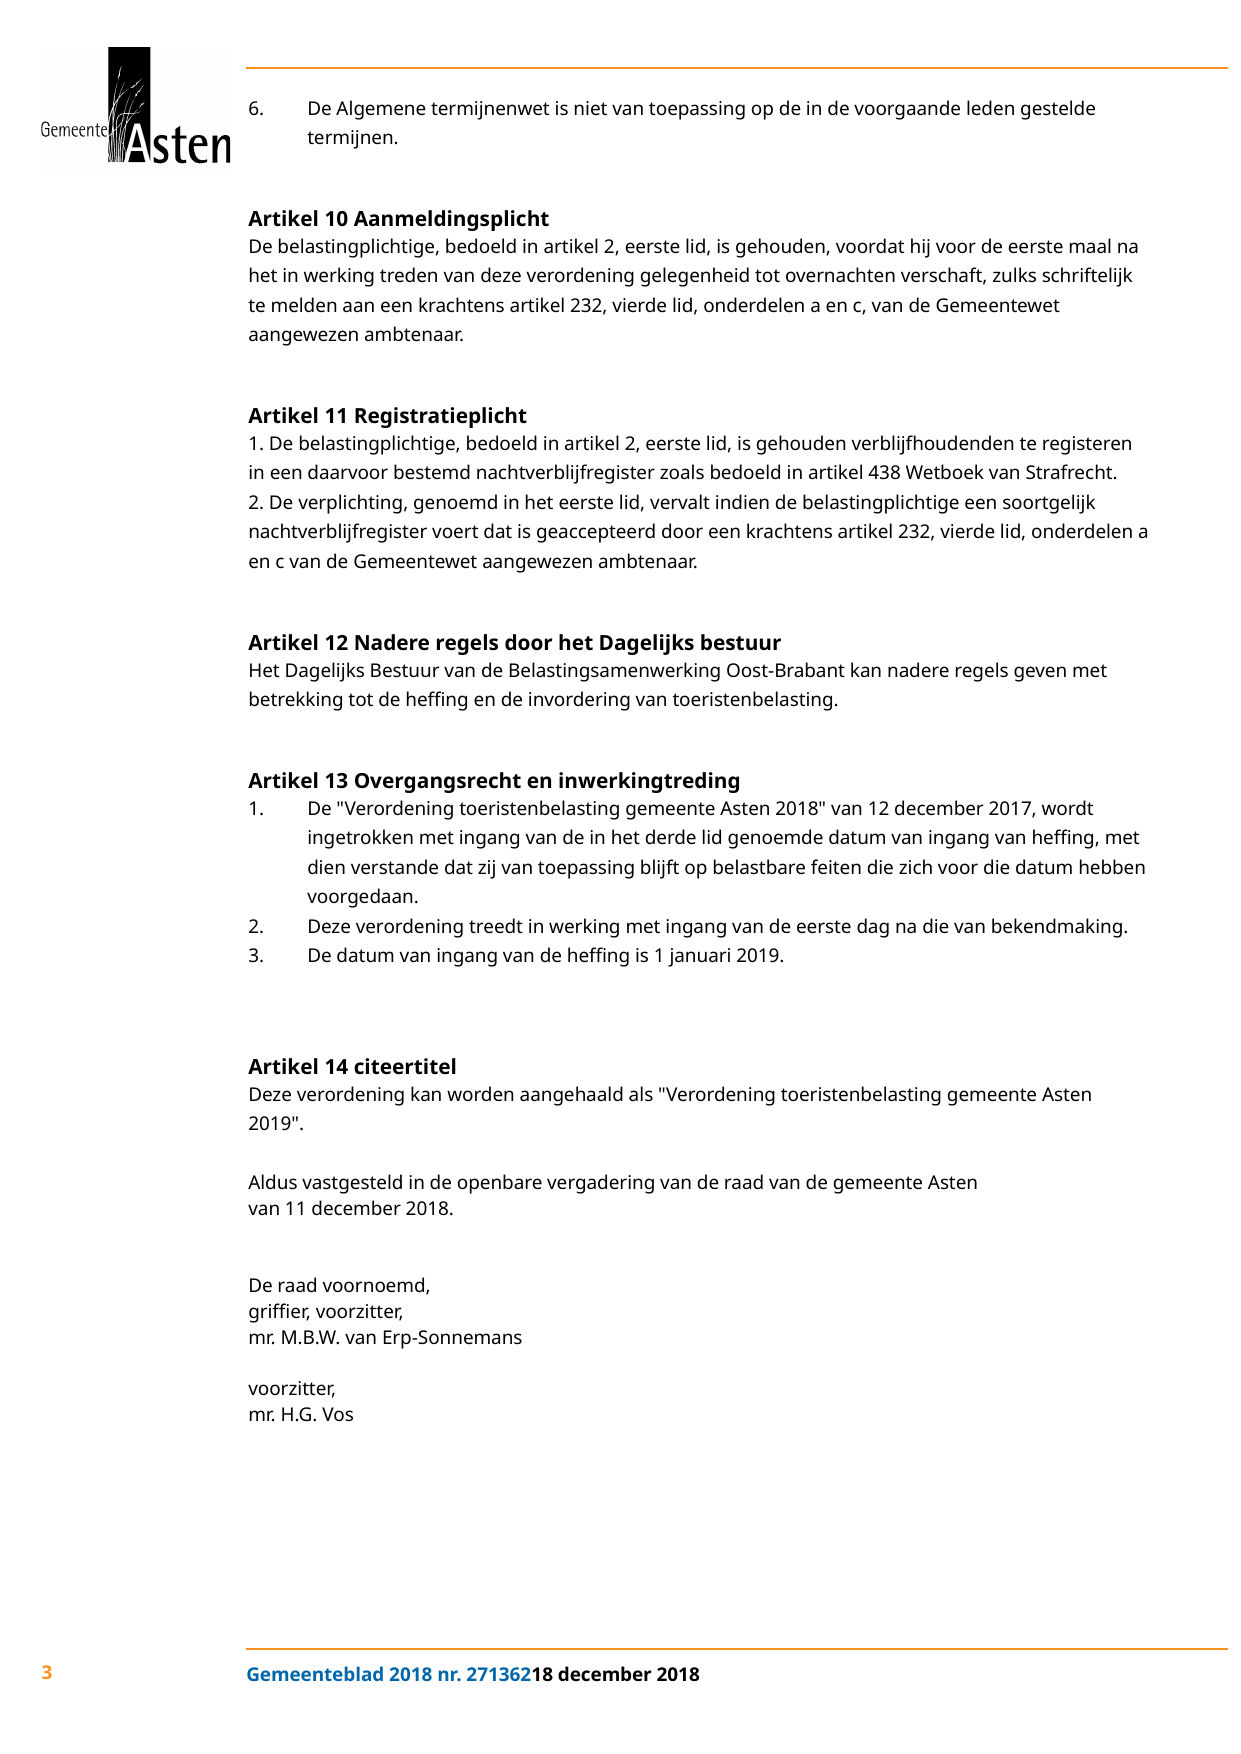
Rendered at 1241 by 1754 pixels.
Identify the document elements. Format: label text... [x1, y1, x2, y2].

text van 11 december 2018. [248, 1195, 1152, 1221]
text Artikel 10 Aanmeldingsplicht [248, 204, 1152, 233]
list Deze verordening treedt in werking met ingang van de eerste dag na die van bekendmaking. [248, 913, 1152, 939]
text De raad voornoemd, [248, 1272, 1152, 1298]
text Artikel 11 Registratieplicht [248, 402, 1152, 430]
text voorzitter, [248, 1375, 1152, 1401]
text Deze verordening kan worden aangehaald als "Verordening toeristenbelasting gemeente Asten 2019". [248, 1081, 1152, 1136]
list De datum van ingang van de heffing is 1 januari 2019. [248, 943, 1152, 968]
picture [41, 47, 231, 172]
text Artikel 14 citeertitel [248, 1052, 1152, 1081]
text mr. H.G. Vos [248, 1401, 1152, 1427]
text Aldus vastgesteld in de openbare vergadering van de raad van de gemeente Asten [248, 1169, 1152, 1195]
list De Algemene termijnenwet is niet van toepassing op de in de voorgaande leden gestelde termijnen. [248, 95, 1152, 150]
text mr. M.B.W. van Erp-Sonnemans [248, 1324, 1152, 1349]
text Artikel 13 Overgangsrecht en inwerkingtreding [248, 766, 1152, 795]
text 1. De belastingplichtige, bedoeld in artikel 2, eerste lid, is gehouden verblijfhoudenden te registeren in een daarvoor bestemd nachtverblijfregister zoals bedoeld in artikel 438 Wetboek van Strafrecht. [248, 430, 1152, 485]
text Het Dagelijks Bestuur van de Belastingsamenwerking Oost-Brabant kan nadere regels geven met betrekking tot de heffing en de invordering van toeristenbelasting. [248, 657, 1152, 712]
list De "Verordening toeristenbelasting gemeente Asten 2018" van 12 december 2017, wordt ingetrokken met ingang van de in het derde lid genoemde datum van ingang van heffing, met dien verstande dat zij van toepassing blijft op belastbare feiten die zich voor die datum hebben voorgedaan. [248, 795, 1152, 909]
text Artikel 12 Nadere regels door het Dagelijks bestuur [248, 628, 1152, 657]
text griffier, voorzitter, [248, 1298, 1152, 1324]
text 2. De verplichting, genoemd in het eerste lid, vervalt indien de belastingplichtige een soortgelijk nachtverblijfregister voert dat is geaccepteerd door een krachtens artikel 232, vierde lid, onderdelen a en c van de Gemeentewet aangewezen ambtenaar. [248, 489, 1152, 574]
text De belastingplichtige, bedoeld in artikel 2, eerste lid, is gehouden, voordat hij voor de eerste maal na het in werking treden van deze verordening gelegenheid tot overnachten verschaft, zulks schriftelijk te melden aan een krachtens artikel 232, vierde lid, onderdelen a en c, van de Gemeentewet aangewezen ambtenaar. [248, 233, 1152, 347]
